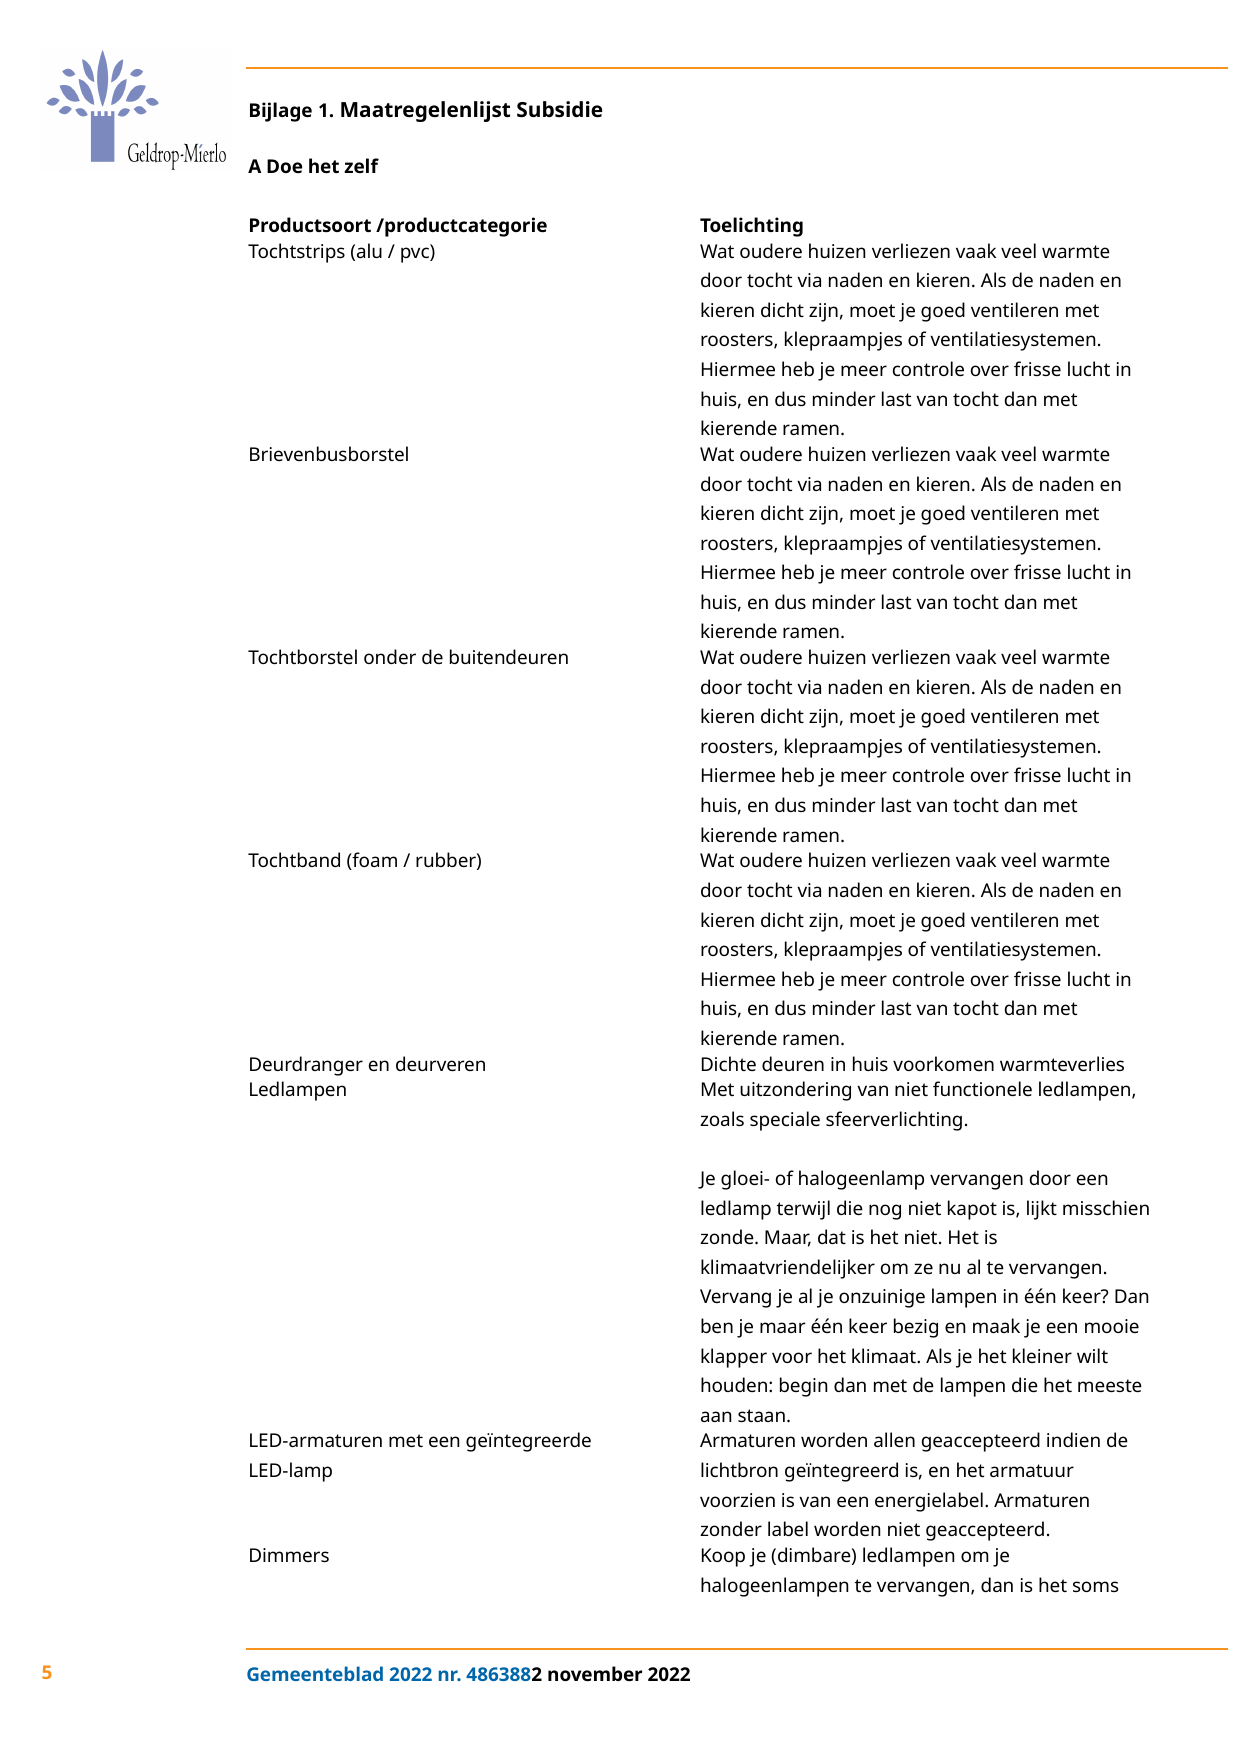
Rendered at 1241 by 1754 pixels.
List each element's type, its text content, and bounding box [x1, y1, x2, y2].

table_cell Koop je (dimbare) ledlampen om je halogeenlampen te vervangen, dan is het soms [700, 1542, 1152, 1597]
text Bijlage 1. Maatregelenlijst Subsidie [248, 95, 1152, 123]
table_cell LED-armaturen met een geïntegreerde LED-lamp [248, 1428, 700, 1542]
table_cell Tochtstrips (alu / pvc) [248, 238, 700, 441]
table_cell Dimmers [248, 1542, 700, 1597]
table_cell Wat oudere huizen verliezen vaak veel warmte door tocht via naden en kieren. Als de naden en kieren dicht zijn, moet je goed ventileren met roosters, klepraampjes of ventilatiesystemen. Hiermee heb je meer controle over frisse lucht in huis, en dus minder last van tocht dan met kierende ramen. [700, 238, 1152, 441]
text A Doe het zelf [248, 153, 1152, 179]
table_cell Met uitzondering van niet functionele ledlampen, zoals speciale sfeerverlichting. Je gloei- of halogeenlamp vervangen door een ledlamp terwijl die nog niet kapot is, lijkt misschien zonde. Maar, dat is het niet. Het is klimaatvriendelijker om ze nu al te vervangen. Vervang je al je onzuinige lampen in één keer? Dan ben je maar één keer bezig en maak je een mooie klapper voor het klimaat. Als je het kleiner wilt houden: begin dan met de lampen die het meeste aan staan. [700, 1077, 1152, 1428]
table_cell Wat oudere huizen verliezen vaak veel warmte door tocht via naden en kieren. Als de naden en kieren dicht zijn, moet je goed ventileren met roosters, klepraampjes of ventilatiesystemen. Hiermee heb je meer controle over frisse lucht in huis, en dus minder last van tocht dan met kierende ramen. [700, 848, 1152, 1051]
table_cell Deurdranger en deurveren [248, 1051, 700, 1077]
table_cell Brievenbusborstel [248, 441, 700, 644]
table_cell Wat oudere huizen verliezen vaak veel warmte door tocht via naden en kieren. Als de naden en kieren dicht zijn, moet je goed ventileren met roosters, klepraampjes of ventilatiesystemen. Hiermee heb je meer controle over frisse lucht in huis, en dus minder last van tocht dan met kierende ramen. [700, 644, 1152, 848]
table_cell Wat oudere huizen verliezen vaak veel warmte door tocht via naden en kieren. Als de naden en kieren dicht zijn, moet je goed ventileren met roosters, klepraampjes of ventilatiesystemen. Hiermee heb je meer controle over frisse lucht in huis, en dus minder last van tocht dan met kierende ramen. [700, 441, 1152, 644]
table_header Toelichting [700, 212, 1152, 238]
table_cell Dichte deuren in huis voorkomen warmteverlies [700, 1051, 1152, 1077]
table_header Productsoort /productcategorie [248, 212, 700, 238]
table_cell Tochtborstel onder de buitendeuren [248, 644, 700, 848]
table_cell Armaturen worden allen geaccepteerd indien de lichtbron geïntegreerd is, en het armatuur voorzien is van een energielabel. Armaturen zonder label worden niet geaccepteerd. [700, 1428, 1152, 1542]
table_cell Ledlampen [248, 1077, 700, 1428]
table_cell Tochtband (foam / rubber) [248, 848, 700, 1051]
picture [41, 47, 231, 172]
